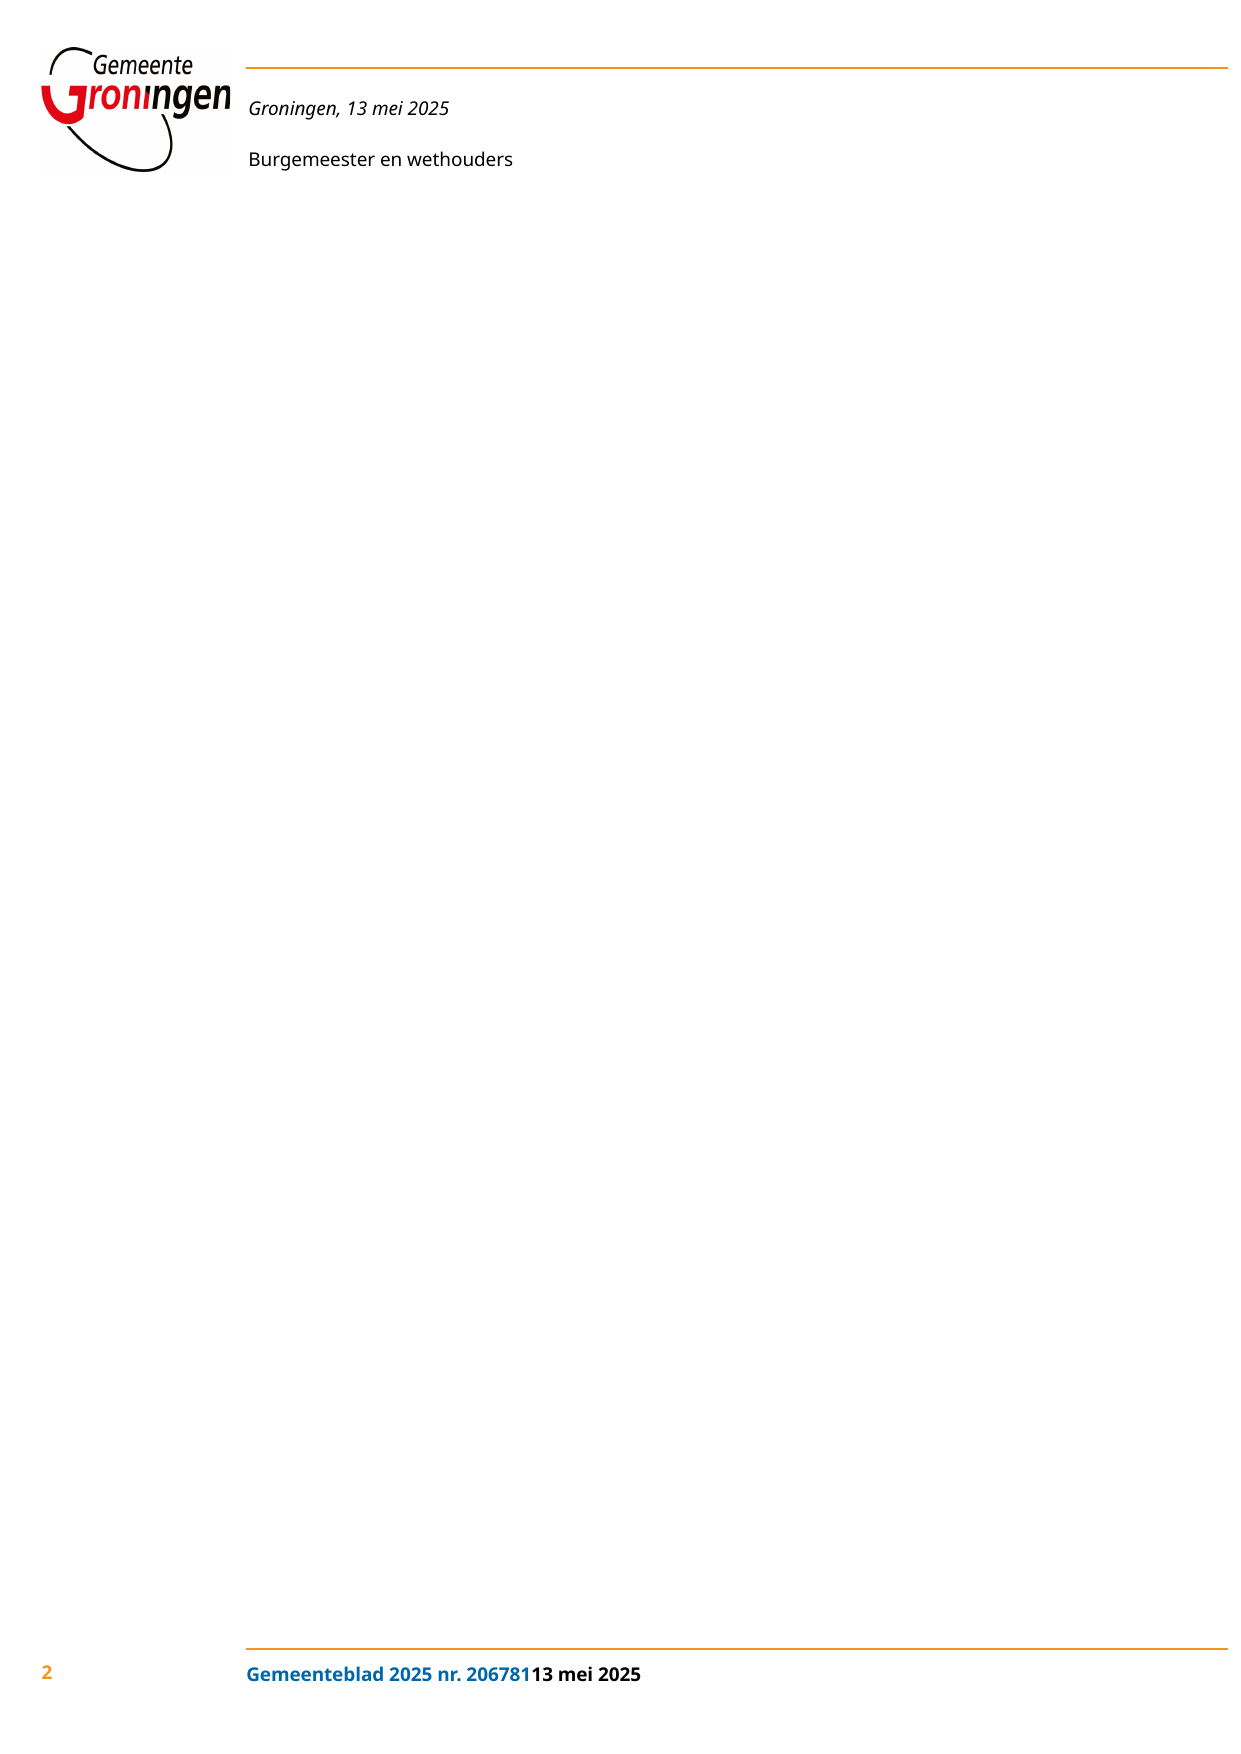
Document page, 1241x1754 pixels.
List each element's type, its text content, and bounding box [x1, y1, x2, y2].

text Burgemeester en wethouders [248, 146, 1152, 172]
picture [41, 47, 231, 172]
text Groningen, 13 mei 2025 [248, 95, 1152, 121]
